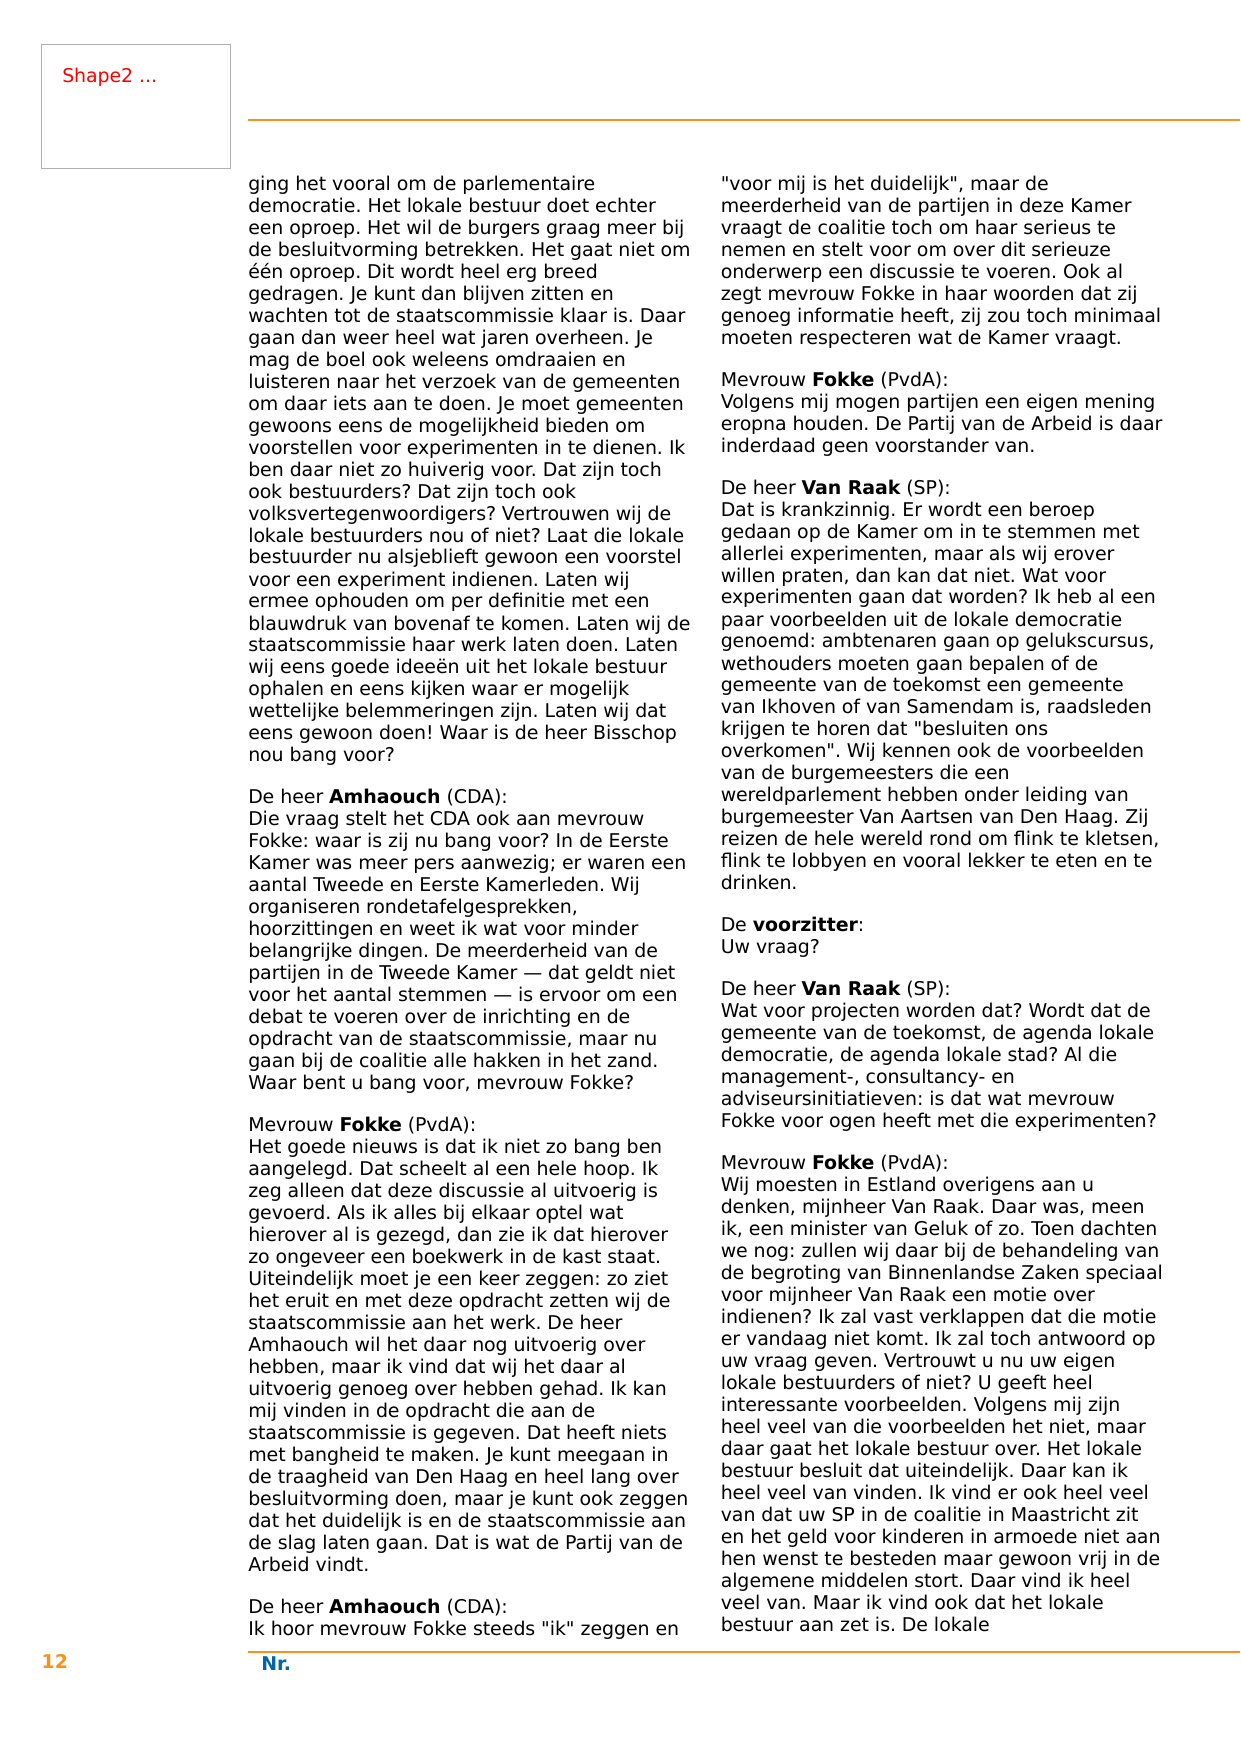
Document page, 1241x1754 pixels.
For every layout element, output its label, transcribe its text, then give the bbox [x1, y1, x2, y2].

text Mevrouw Fokke (PvdA): [721, 1152, 1163, 1174]
text Dat is krankzinnig. Er wordt een beroep gedaan op de Kamer om in te stemmen met allerlei experimenten, maar als wij erover willen praten, dan kan dat niet. Wat voor experimenten gaan dat worden? Ik heb al een paar voorbeelden uit de lokale democratie genoemd: ambtenaren gaan op gelukscursus, wethouders moeten gaan bepalen of de gemeente van de toekomst een gemeente van Ikhoven of van Samendam is, raadsleden krijgen te horen dat "besluiten ons overkomen". Wij kennen ook de voorbeelden van de burgemeesters die een wereldparlement hebben onder leiding van burgemeester Van Aartsen van Den Haag. Zij reizen de hele wereld rond om flink te kletsen, flink te lobbyen en vooral lekker te eten en te drinken. [721, 498, 1163, 894]
text De heer Van Raak (SP): [721, 978, 1163, 1000]
text Die vraag stelt het CDA ook aan mevrouw Fokke: waar is zij nu bang voor? In de Eerste Kamer was meer pers aanwezig; er waren een aantal Tweede en Eerste Kamerleden. Wij organiseren rondetafelgesprekken, hoorzittingen en weet ik wat voor minder belangrijke dingen. De meerderheid van de partijen in de Tweede Kamer — dat geldt niet voor het aantal stemmen — is ervoor om een debat te voeren over de inrichting en de opdracht van de staatscommissie, maar nu gaan bij de coalitie alle hakken in het zand. Waar bent u bang voor, mevrouw Fokke? [248, 808, 691, 1094]
text Volgens mij mogen partijen een eigen mening eropna houden. De Partij van de Arbeid is daar inderdaad geen voorstander van. [721, 391, 1163, 457]
text Het goede nieuws is dat ik niet zo bang ben aangelegd. Dat scheelt al een hele hoop. Ik zeg alleen dat deze discussie al uitvoerig is gevoerd. Als ik alles bij elkaar optel wat hierover al is gezegd, dan zie ik dat hierover zo ongeveer een boekwerk in de kast staat. Uiteindelijk moet je een keer zeggen: zo ziet het eruit en met deze opdracht zetten wij de staatscommissie aan het werk. De heer Amhaouch wil het daar nog uitvoerig over hebben, maar ik vind dat wij het daar al uitvoerig genoeg over hebben gehad. Ik kan mij vinden in de opdracht die aan de staatscommissie is gegeven. Dat heeft niets met bangheid te maken. Je kunt meegaan in de traagheid van Den Haag en heel lang over besluitvorming doen, maar je kunt ook zeggen dat het duidelijk is en de staatscommissie aan de slag laten gaan. Dat is wat de Partij van de Arbeid vindt. [248, 1136, 691, 1576]
text Mevrouw Fokke (PvdA): [248, 1114, 691, 1136]
text "voor mij is het duidelijk", maar de meerderheid van de partijen in deze Kamer vraagt de coalitie toch om haar serieus te nemen en stelt voor om over dit serieuze onderwerp een discussie te voeren. Ook al zegt mevrouw Fokke in haar woorden dat zij genoeg informatie heeft, zij zou toch minimaal moeten respecteren wat de Kamer vraagt. [721, 173, 1163, 349]
text Wat voor projecten worden dat? Wordt dat de gemeente van de toekomst, de agenda lokale democratie, de agenda lokale stad? Al die management-, consultancy- en adviseursinitiatieven: is dat wat mevrouw Fokke voor ogen heeft met die experimenten? [721, 1000, 1163, 1132]
text De heer Van Raak (SP): [721, 477, 1163, 498]
text ging het vooral om de parlementaire democratie. Het lokale bestuur doet echter een oproep. Het wil de burgers graag meer bij de besluitvorming betrekken. Het gaat niet om één oproep. Dit wordt heel erg breed gedragen. Je kunt dan blijven zitten en wachten tot de staatscommissie klaar is. Daar gaan dan weer heel wat jaren overheen. Je mag de boel ook weleens omdraaien en luisteren naar het verzoek van de gemeenten om daar iets aan te doen. Je moet gemeenten gewoons eens de mogelijkheid bieden om voorstellen voor experimenten in te dienen. Ik ben daar niet zo huiverig voor. Dat zijn toch ook bestuurders? Dat zijn toch ook volksvertegenwoordigers? Vertrouwen wij de lokale bestuurders nou of niet? Laat die lokale bestuurder nu alsjeblieft gewoon een voorstel voor een experiment indienen. Laten wij ermee ophouden om per definitie met een blauwdruk van bovenaf te komen. Laten wij de staatscommissie haar werk laten doen. Laten wij eens goede ideeën uit het lokale bestuur ophalen en eens kijken waar er mogelijk wettelijke belemmeringen zijn. Laten wij dat eens gewoon doen! Waar is de heer Bisschop nou bang voor? [248, 173, 691, 766]
text Uw vraag? [721, 936, 1163, 958]
text Mevrouw Fokke (PvdA): [721, 369, 1163, 391]
text Ik hoor mevrouw Fokke steeds "ik" zeggen en [248, 1617, 691, 1639]
text De heer Amhaouch (CDA): [248, 786, 691, 808]
text De voorzitter: [721, 914, 1163, 936]
text Wij moesten in Estland overigens aan u denken, mijnheer Van Raak. Daar was, meen ik, een minister van Geluk of zo. Toen dachten we nog: zullen wij daar bij de behandeling van de begroting van Binnenlandse Zaken speciaal voor mijnheer Van Raak een motie over indienen? Ik zal vast verklappen dat die motie er vandaag niet komt. Ik zal toch antwoord op uw vraag geven. Vertrouwt u nu uw eigen lokale bestuurders of niet? U geeft heel interessante voorbeelden. Volgens mij zijn heel veel van die voorbeelden het niet, maar daar gaat het lokale bestuur over. Het lokale bestuur besluit dat uiteindelijk. Daar kan ik heel veel van vinden. Ik vind er ook heel veel van dat uw SP in de coalitie in Maastricht zit en het geld voor kinderen in armoede niet aan hen wenst te besteden maar gewoon vrij in de algemene middelen stort. Daar vind ik heel veel van. Maar ik vind ook dat het lokale bestuur aan zet is. De lokale [721, 1174, 1163, 1636]
text De heer Amhaouch (CDA): [248, 1596, 691, 1617]
